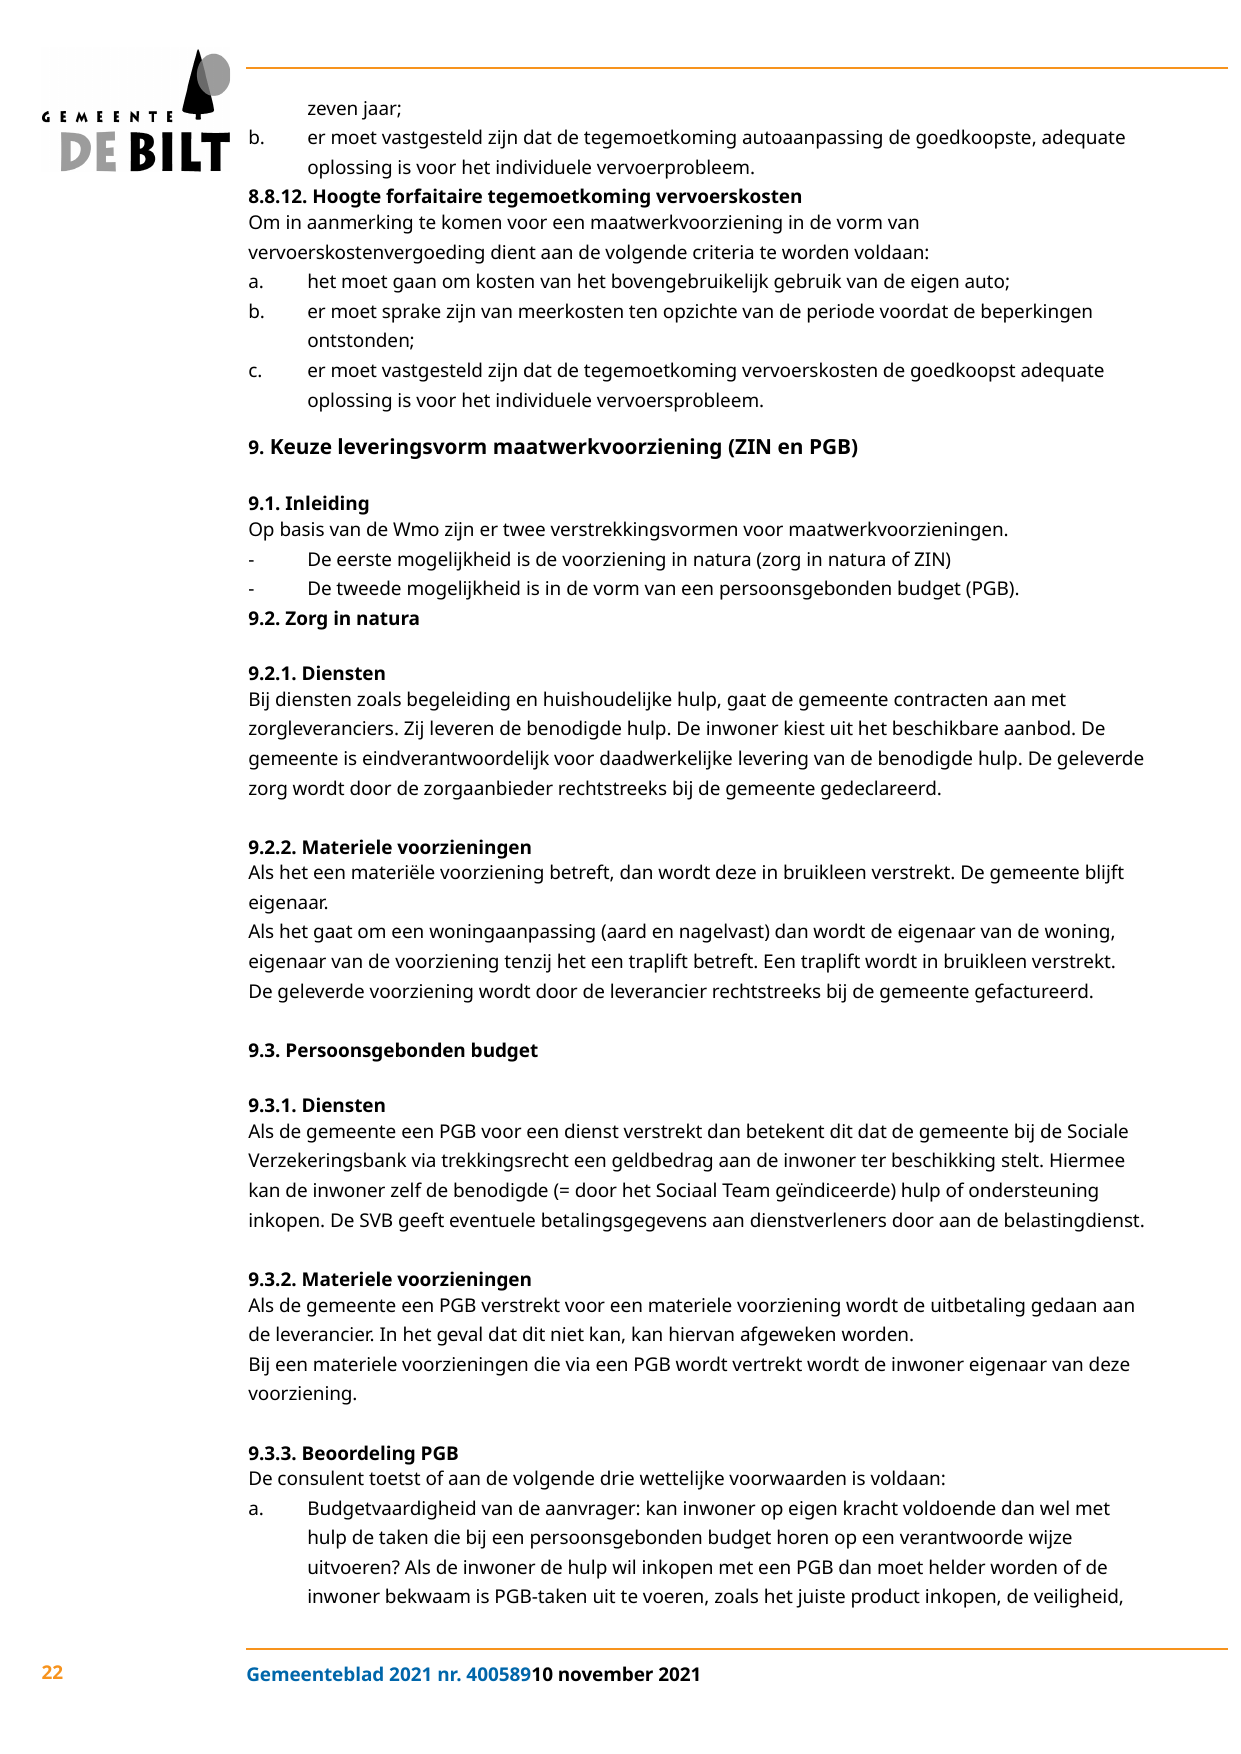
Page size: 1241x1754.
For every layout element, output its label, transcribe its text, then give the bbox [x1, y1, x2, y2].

text 9.2. Zorg in natura [248, 605, 1152, 631]
text 8.8.12. Hoogte forfaitaire tegemoetkoming vervoerskosten [248, 183, 1152, 209]
list zeven jaar; [248, 95, 1152, 121]
list het moet gaan om kosten van het bovengebruikelijk gebruik van de eigen auto; [248, 268, 1152, 294]
text Als de gemeente een PGB verstrekt voor een materiele voorziening wordt de uitbetaling gedaan aan de leverancier. In het geval dat dit niet kan, kan hiervan afgeweken worden. [248, 1292, 1152, 1347]
text Als het gaat om een woningaanpassing (aard en nagelvast) dan wordt de eigenaar van de woning, eigenaar van de voorziening tenzij het een traplift betreft. Een traplift wordt in bruikleen verstrekt. [248, 919, 1152, 974]
text 9.3.1. Diensten [248, 1092, 1152, 1118]
list er moet vastgesteld zijn dat de tegemoetkoming autoaanpassing de goedkoopste, adequate oplossing is voor het individuele vervoerprobleem. [248, 124, 1152, 180]
list De tweede mogelijkheid is in de vorm van een persoonsgebonden budget (PGB). [248, 575, 1152, 601]
text De geleverde voorziening wordt door de leverancier rechtstreeks bij de gemeente gefactureerd. [248, 978, 1152, 1004]
list er moet sprake zijn van meerkosten ten opzichte van de periode voordat de beperkingen ontstonden; [248, 298, 1152, 353]
text Bij een materiele voorzieningen die via een PGB wordt vertrekt wordt de inwoner eigenaar van deze voorziening. [248, 1351, 1152, 1406]
text Op basis van de Wmo zijn er twee verstrekkingsvormen voor maatwerkvoorzieningen. [248, 516, 1152, 542]
text 9.1. Inleiding [248, 490, 1152, 516]
text 9. Keuze leveringsvorm maatwerkvoorziening (ZIN en PGB) [248, 432, 1152, 461]
list er moet vastgesteld zijn dat de tegemoetkoming vervoerskosten de goedkoopst adequate oplossing is voor het individuele vervoersprobleem. [248, 357, 1152, 412]
text Als de gemeente een PGB voor een dienst verstrekt dan betekent dit dat de gemeente bij de Sociale Verzekeringsbank via trekkingsrecht een geldbedrag aan de inwoner ter beschikking stelt. Hiermee kan de inwoner zelf de benodigde (= door het Sociaal Team geïndiceerde) hulp of ondersteuning inkopen. De SVB geeft eventuele betalingsgegevens aan dienstverleners door aan de belastingdienst. [248, 1118, 1152, 1233]
text 9.3. Persoonsgebonden budget [248, 1037, 1152, 1063]
text 9.2.2. Materiele voorzieningen [248, 834, 1152, 859]
text 9.2.1. Diensten [248, 660, 1152, 686]
picture [41, 47, 231, 172]
text De consulent toetst of aan de volgende drie wettelijke voorwaarden is voldaan: [248, 1465, 1152, 1491]
text Als het een materiële voorziening betreft, dan wordt deze in bruikleen verstrekt. De gemeente blijft eigenaar. [248, 859, 1152, 915]
list Budgetvaardigheid van de aanvrager: kan inwoner op eigen kracht voldoende dan wel met hulp de taken die bij een persoonsgebonden budget horen op een verantwoorde wijze uitvoeren? Als de inwoner de hulp wil inkopen met een PGB dan moet helder worden of de inwoner bekwaam is PGB-taken uit te voeren, zoals het juiste product inkopen, de veiligheid, [248, 1495, 1152, 1609]
text 9.3.2. Materiele voorzieningen [248, 1266, 1152, 1292]
text 9.3.3. Beoordeling PGB [248, 1440, 1152, 1465]
text Om in aanmerking te komen voor een maatwerkvoorziening in de vorm van vervoerskostenvergoeding dient aan de volgende criteria te worden voldaan: [248, 209, 1152, 264]
text Bij diensten zoals begeleiding en huishoudelijke hulp, gaat de gemeente contracten aan met zorgleveranciers. Zij leveren de benodigde hulp. De inwoner kiest uit het beschikbare aanbod. De gemeente is eindverantwoordelijk voor daadwerkelijke levering van de benodigde hulp. De geleverde zorg wordt door de zorgaanbieder rechtstreeks bij de gemeente gedeclareerd. [248, 686, 1152, 800]
list De eerste mogelijkheid is de voorziening in natura (zorg in natura of ZIN) [248, 546, 1152, 571]
